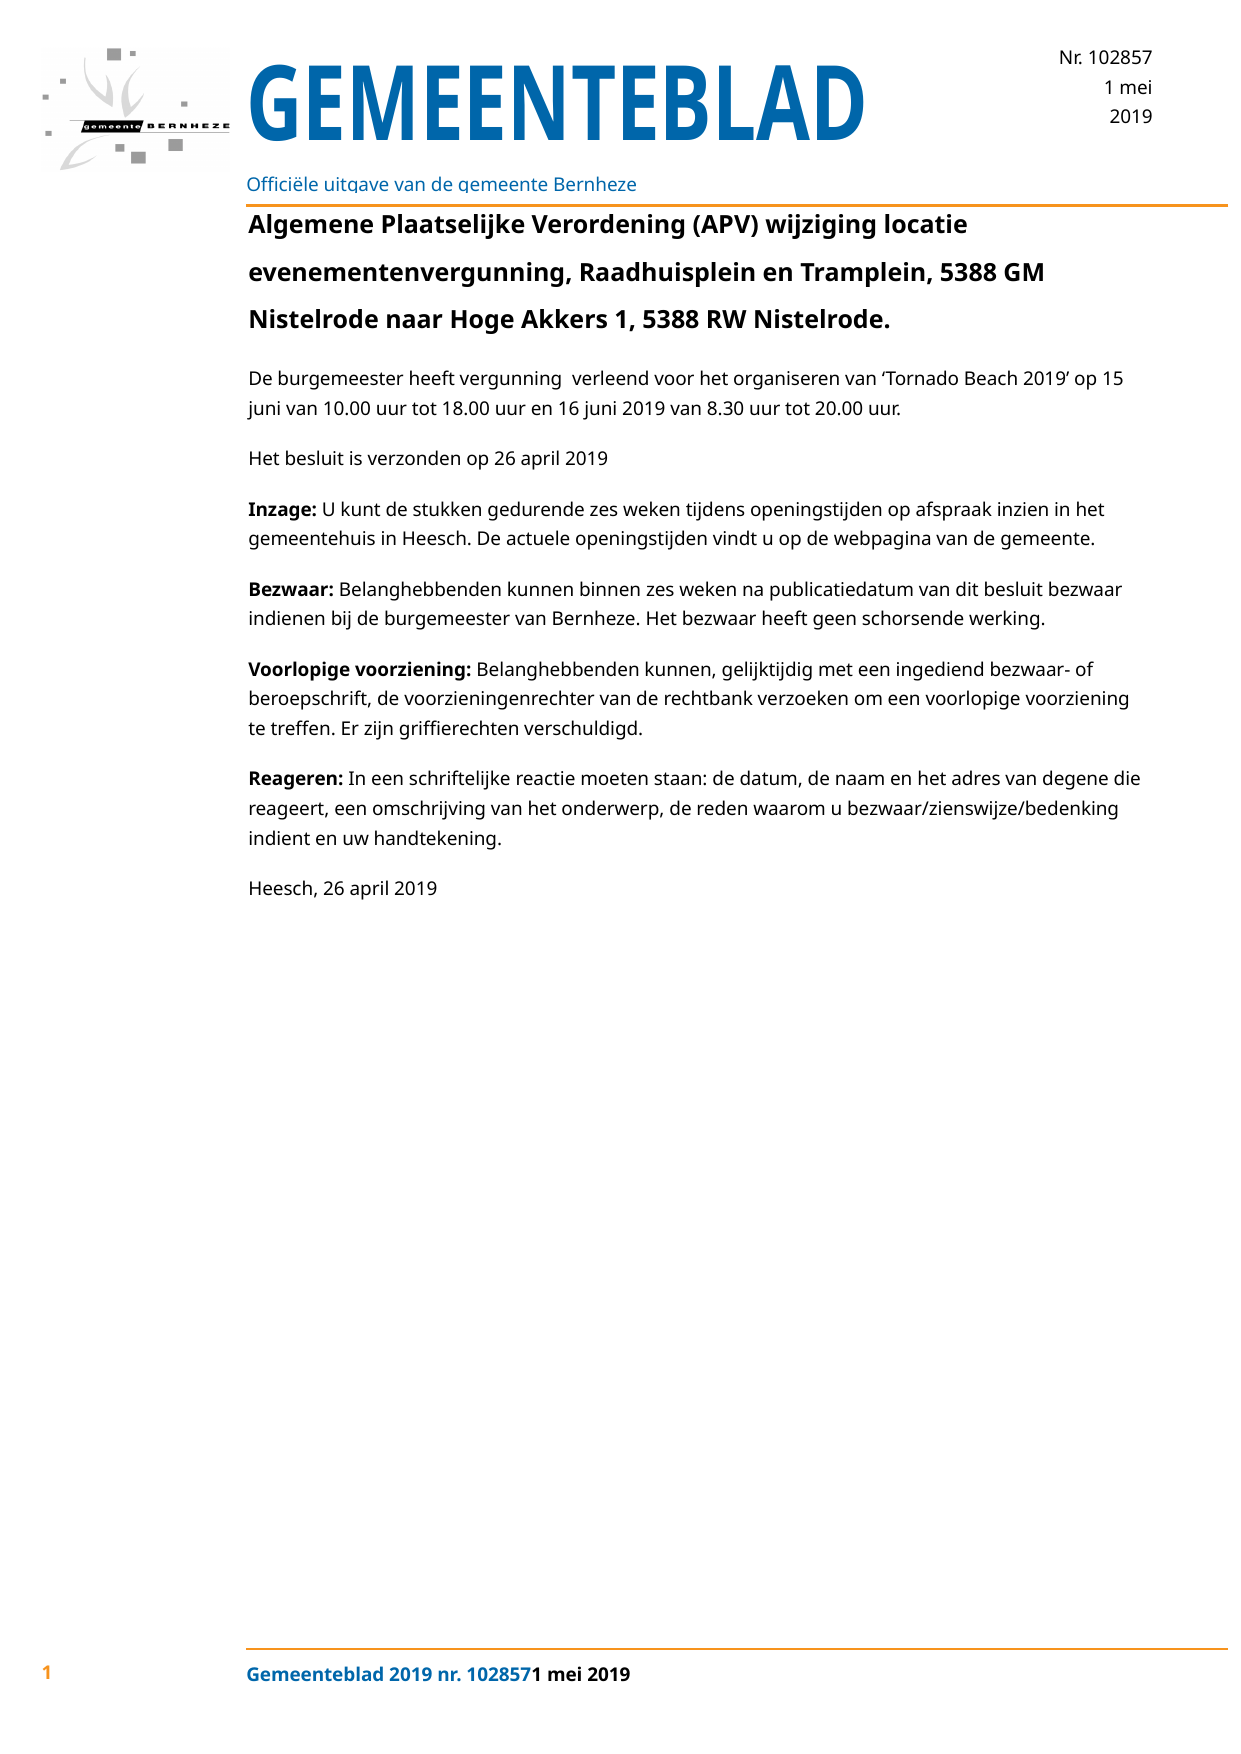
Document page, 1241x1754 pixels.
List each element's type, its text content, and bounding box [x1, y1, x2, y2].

text Voorlopige voorziening: Belanghebbenden kunnen, gelijktijdig met een ingediend bezwaar- of beroepschrift, de voorzieningenrechter van de rechtbank verzoeken om een voorlopige voorziening te treffen. Er zijn griffierechten verschuldigd. [248, 656, 1152, 741]
text Het besluit is verzonden op 26 april 2019 [248, 446, 1152, 471]
text Heesch, 26 april 2019 [248, 875, 1152, 901]
text Algemene Plaatselijke Verordening (APV) wijziging locatie evenementenvergunning, Raadhuisplein en Tramplein, 5388 GM Nistelrode naar Hoge Akkers 1, 5388 RW Nistelrode. [248, 207, 1152, 336]
text Bezwaar: Belanghebbenden kunnen binnen zes weken na publicatiedatum van dit besluit bezwaar indienen bij de burgemeester van Bernheze. Het bezwaar heeft geen schorsende werking. [248, 576, 1152, 631]
picture [41, 47, 231, 172]
text De burgemeester heeft vergunning verleend voor het organiseren van ‘Tornado Beach 2019’ op 15 juni van 10.00 uur tot 18.00 uur en 16 juni 2019 van 8.30 uur tot 20.00 uur. [248, 366, 1152, 421]
text Inzage: U kunt de stukken gedurende zes weken tijdens openingstijden op afspraak inzien in het gemeentehuis in Heesch. De actuele openingstijden vindt u op de webpagina van de gemeente. [248, 496, 1152, 551]
text Reageren: In een schriftelijke reactie moeten staan: de datum, de naam en het adres van degene die reageert, een omschrijving van het onderwerp, de reden waarom u bezwaar/zienswijze/bedenking indient en uw handtekening. [248, 766, 1152, 850]
